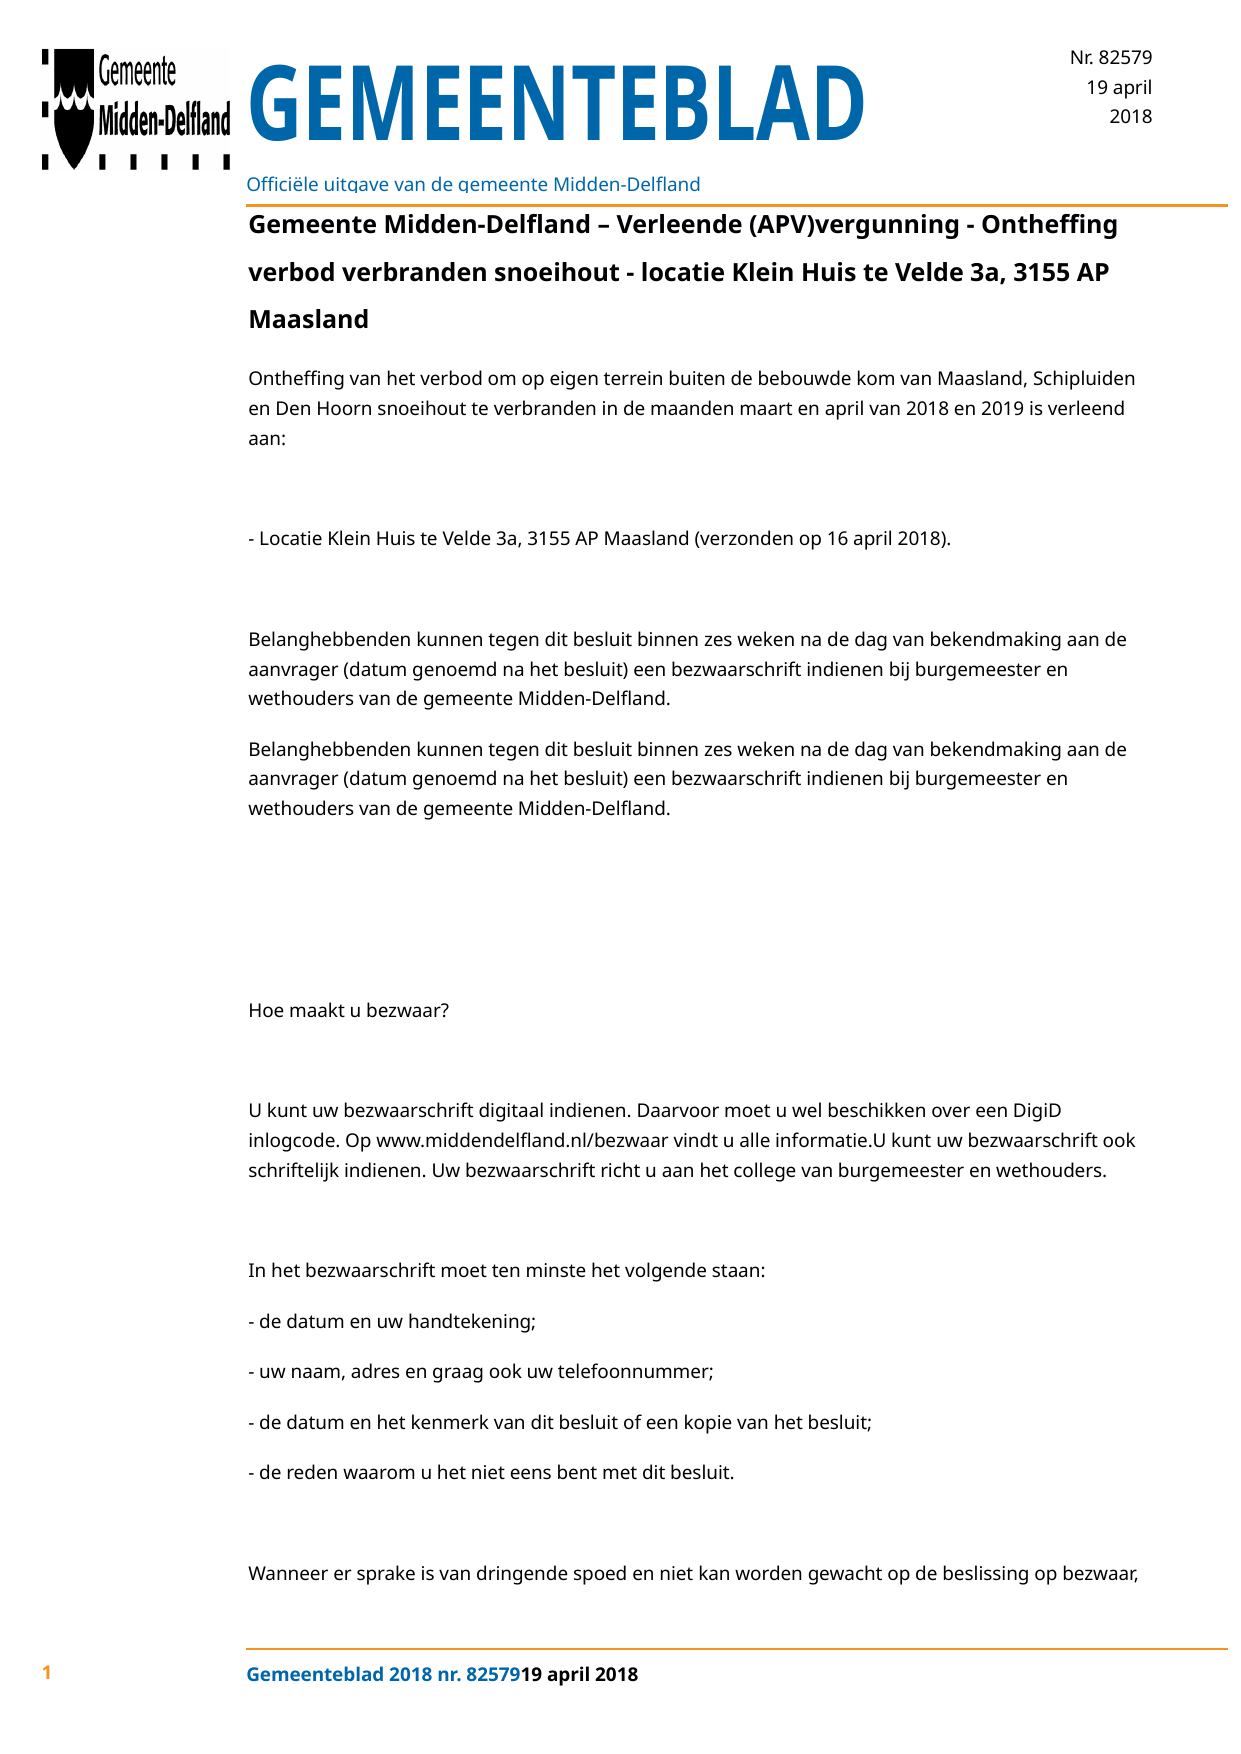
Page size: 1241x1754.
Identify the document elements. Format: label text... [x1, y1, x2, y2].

text ​Wanneer er sprake is van dringende spoed en niet kan worden gewacht op de beslissing op bezwaar, [248, 1560, 1152, 1586]
text U kunt uw bezwaarschrift digitaal indienen. Daarvoor moet u wel beschikken over een DigiD inlogcode. Op www.middendelfland.nl/bezwaar vindt u alle informatie.U kunt uw bezwaarschrift ook schriftelijk indienen. Uw bezwaarschrift richt u aan het college van burgemeester en wethouders. [248, 1098, 1152, 1182]
text Belanghebbenden kunnen tegen dit besluit binnen zes weken na de dag van bekendmaking aan de aanvrager (datum genoemd na het besluit) een bezwaarschrift indienen bij burgemeester en wethouders van de gemeente Midden-Delfland. [248, 736, 1152, 821]
text Belanghebbenden kunnen tegen dit besluit binnen zes weken na de dag van bekendmaking aan de aanvrager (datum genoemd na het besluit) een bezwaarschrift indienen bij burgemeester en wethouders van de gemeente Midden-Delfland. [248, 626, 1152, 711]
text Gemeente Midden-Delfland – Verleende (APV)vergunning - Ontheffing verbod verbranden snoeihout - locatie Klein Huis te Velde 3a, 3155 AP Maasland [248, 207, 1152, 336]
text - Locatie Klein Huis te Velde 3a, 3155 AP Maasland (verzonden op 16 april 2018). [248, 526, 1152, 551]
text ​ [248, 896, 1152, 922]
text - uw naam, adres en graag ook uw telefoonnummer; [248, 1358, 1152, 1384]
text Hoe maakt u bezwaar? [248, 997, 1152, 1022]
text - de datum en het kenmerk van dit besluit of een kopie van het besluit; [248, 1409, 1152, 1434]
text - de reden waarom u het niet eens bent met dit besluit. [248, 1459, 1152, 1485]
text Ontheffing van het verbod om op eigen terrein buiten de bebouwde kom van Maasland, Schipluiden en Den Hoorn snoeihout te verbranden in de maanden maart en april van 2018 en 2019 is verleend aan: [248, 366, 1152, 450]
picture [41, 47, 231, 172]
text - de datum en uw handtekening; [248, 1308, 1152, 1334]
text In het bezwaarschrift moet ten minste het volgende staan: [248, 1258, 1152, 1283]
